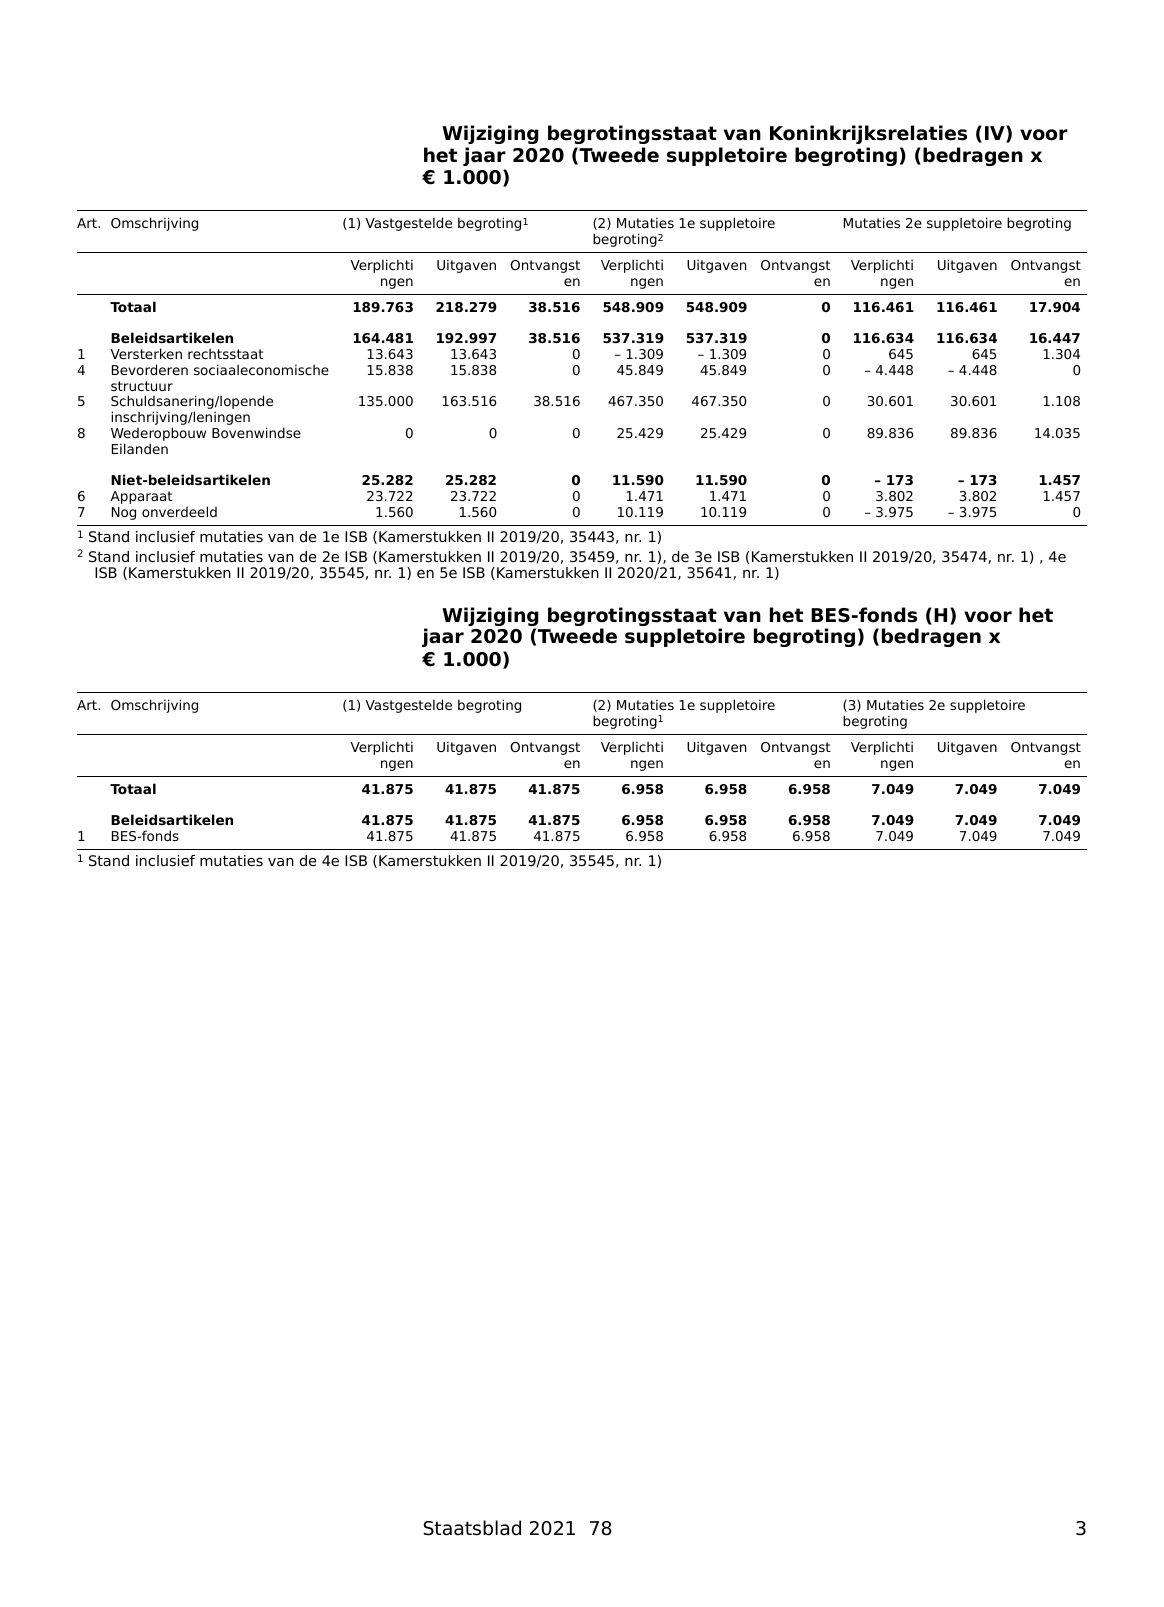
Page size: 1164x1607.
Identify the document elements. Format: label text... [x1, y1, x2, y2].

table_cell 41.875 [420, 777, 503, 797]
table_cell 537.319 [586, 331, 670, 347]
table_cell Ontvangsten [753, 253, 836, 294]
table_cell 116.461 [836, 295, 920, 316]
table_cell [920, 798, 1003, 813]
table_cell 25.429 [586, 426, 670, 457]
table_cell [1003, 457, 1087, 473]
table_cell Verplichtingen [836, 253, 920, 294]
table_cell [586, 316, 670, 331]
table_cell 6.958 [670, 813, 753, 829]
table_cell 41.875 [503, 777, 586, 797]
table_cell – 1.309 [586, 347, 670, 363]
table_cell 23.722 [336, 489, 419, 504]
table_cell 1.108 [1003, 394, 1087, 426]
table_cell [420, 316, 503, 331]
table_cell 218.279 [420, 295, 503, 316]
table_cell 1.304 [1003, 347, 1087, 363]
table_cell [336, 457, 419, 473]
table_cell [753, 457, 836, 473]
table_cell 645 [920, 347, 1003, 363]
table_cell 7.049 [1003, 777, 1087, 797]
table_cell [836, 457, 920, 473]
table_cell 3.802 [920, 489, 1003, 504]
table_cell Uitgaven [670, 253, 753, 294]
table_cell 116.634 [920, 331, 1003, 347]
table_cell – 3.975 [920, 504, 1003, 525]
table_cell 1.457 [1003, 473, 1087, 489]
table_cell 0 [753, 363, 836, 394]
table_cell 0 [503, 504, 586, 525]
table_cell 7 [77, 504, 104, 525]
table_cell 25.429 [670, 426, 753, 457]
table_cell [753, 316, 836, 331]
table_cell 116.634 [836, 331, 920, 347]
table_cell [105, 316, 336, 331]
table_cell [77, 331, 104, 347]
table_cell 7.049 [920, 777, 1003, 797]
table_cell 25.282 [420, 473, 503, 489]
table_cell 45.849 [670, 363, 753, 394]
table_cell 23.722 [420, 489, 503, 504]
table_cell Totaal [105, 295, 336, 316]
table_cell – 173 [920, 473, 1003, 489]
table_cell – 3.975 [836, 504, 920, 525]
table_cell 6 [77, 489, 104, 504]
table_cell 41.875 [420, 829, 503, 849]
table_cell 1.560 [420, 504, 503, 525]
table_header Omschrijving [105, 211, 336, 252]
table_cell – 4.448 [836, 363, 920, 394]
table_cell Ontvangsten [503, 253, 586, 294]
table_cell 548.909 [586, 295, 670, 316]
table_cell 116.461 [920, 295, 1003, 316]
table_cell 164.481 [336, 331, 419, 347]
table_cell 5 [77, 394, 104, 426]
table_cell 16.447 [1003, 331, 1087, 347]
table_cell Uitgaven [420, 735, 503, 776]
table_cell [920, 457, 1003, 473]
table_cell – 4.448 [920, 363, 1003, 394]
table_cell 6.958 [670, 777, 753, 797]
table_cell [77, 457, 104, 473]
table_cell 6.958 [586, 829, 670, 849]
text Wijziging begrotingsstaat van het BES-fonds (H) voor het jaar 2020 (Tweede suppletoire begroting) (bedragen x € 1.000) [422, 604, 1087, 670]
table_cell [836, 316, 920, 331]
table_cell 192.997 [420, 331, 503, 347]
table_cell [77, 253, 104, 294]
table_cell [77, 813, 104, 829]
table_cell 0 [1003, 504, 1087, 525]
table_header (1) Vastgestelde begroting [336, 693, 586, 734]
table_cell 6.958 [753, 813, 836, 829]
table_cell 45.849 [586, 363, 670, 394]
table_cell 41.875 [503, 813, 586, 829]
table_cell 38.516 [503, 295, 586, 316]
table_cell BES-fonds [105, 829, 336, 849]
table_cell [77, 316, 104, 331]
table_cell Totaal [105, 777, 336, 797]
table_cell 13.643 [420, 347, 503, 363]
table_cell 3.802 [836, 489, 920, 504]
table_cell 14.035 [1003, 426, 1087, 457]
table_cell 25.282 [336, 473, 419, 489]
table_cell Apparaat [105, 489, 336, 504]
table_cell 0 [753, 347, 836, 363]
table_cell [1003, 798, 1087, 813]
table_cell 15.838 [420, 363, 503, 394]
table_cell [420, 457, 503, 473]
table_cell 645 [836, 347, 920, 363]
table_cell 8 [77, 426, 104, 457]
table_cell 0 [336, 426, 419, 457]
table_cell Uitgaven [420, 253, 503, 294]
table_cell 467.350 [586, 394, 670, 426]
table_cell 11.590 [670, 473, 753, 489]
table_cell [503, 316, 586, 331]
table_header Omschrijving [105, 693, 336, 734]
table_cell 89.836 [920, 426, 1003, 457]
table_cell 467.350 [670, 394, 753, 426]
table_cell Verplichtingen [586, 253, 670, 294]
table_cell [336, 316, 419, 331]
table_cell [670, 798, 753, 813]
table_cell Ontvangsten [1003, 253, 1087, 294]
table_cell Wederopbouw Bovenwindse Eilanden [105, 426, 336, 457]
table_cell 30.601 [836, 394, 920, 426]
table_cell 0 [1003, 363, 1087, 394]
table_cell Uitgaven [920, 253, 1003, 294]
table_cell 7.049 [836, 829, 920, 849]
table_cell Nog onverdeeld [105, 504, 336, 525]
table_cell 6.958 [753, 829, 836, 849]
table_cell Uitgaven [670, 735, 753, 776]
table_cell [586, 457, 670, 473]
table_cell 0 [753, 331, 836, 347]
table_cell [586, 798, 670, 813]
table_cell 1.471 [586, 489, 670, 504]
table_cell Uitgaven [920, 735, 1003, 776]
table_cell [105, 253, 336, 294]
table_cell Versterken rechtsstaat [105, 347, 336, 363]
table_cell 89.836 [836, 426, 920, 457]
table_cell 38.516 [503, 394, 586, 426]
table_cell [670, 457, 753, 473]
table_cell 0 [503, 347, 586, 363]
table_cell [836, 798, 920, 813]
table_cell 1.471 [670, 489, 753, 504]
table_cell [670, 316, 753, 331]
table_cell Niet-beleidsartikelen [105, 473, 336, 489]
table_cell 17.904 [1003, 295, 1087, 316]
table_cell [77, 798, 104, 813]
table_cell 41.875 [336, 777, 419, 797]
table_cell – 1.309 [670, 347, 753, 363]
table_cell 1 [77, 347, 104, 363]
table_cell Ontvangsten [753, 735, 836, 776]
table_cell 6.958 [670, 829, 753, 849]
table_cell 0 [753, 473, 836, 489]
table_cell 6.958 [753, 777, 836, 797]
table_cell [77, 295, 104, 316]
table_cell 4 [77, 363, 104, 394]
table_cell 1.457 [1003, 489, 1087, 504]
table_cell 0 [753, 426, 836, 457]
table_cell 0 [753, 504, 836, 525]
table_cell – 173 [836, 473, 920, 489]
table_cell 1 Stand inclusief mutaties van de 4e ISB (Kamerstukken II 2019/20, 35545, nr. 1) [77, 850, 1087, 870]
table_cell 0 [503, 363, 586, 394]
table_cell 189.763 [336, 295, 419, 316]
table_cell [1003, 316, 1087, 331]
table_cell 41.875 [503, 829, 586, 849]
table_cell [336, 798, 419, 813]
table_cell 38.516 [503, 331, 586, 347]
table_cell 0 [753, 489, 836, 504]
table_cell 13.643 [336, 347, 419, 363]
table_cell 1 Stand inclusief mutaties van de 1e ISB (Kamerstukken II 2019/20, 35443, nr. 1) 2 Stand inclusief mutaties van de 2e ISB (Kamerstukken II 2019/20, 35459, nr. 1), de 3e ISB (Kamerstukken II 2019/20, 35474, nr. 1) , 4e ISB (Kamerstukken II 2019/20, 35545, nr. 1) en 5e ISB (Kamerstukken II 2020/21, 35641, nr. 1) [77, 526, 1087, 582]
table_cell 7.049 [836, 777, 920, 797]
table_cell 41.875 [336, 829, 419, 849]
table_cell 6.958 [586, 813, 670, 829]
table_cell Beleidsartikelen [105, 813, 336, 829]
table_cell 0 [420, 426, 503, 457]
table_cell Bevorderen sociaaleconomische structuur [105, 363, 336, 394]
table_header (2) Mutaties 1e suppletoire begroting1 [586, 693, 836, 734]
table_cell [105, 798, 336, 813]
table_cell Ontvangsten [503, 735, 586, 776]
table_cell 0 [503, 489, 586, 504]
table_cell 163.516 [420, 394, 503, 426]
table_cell 10.119 [670, 504, 753, 525]
table_cell Verplichtingen [336, 735, 419, 776]
table_header (2) Mutaties 1e suppletoire begroting2 [586, 211, 836, 252]
table_cell Ontvangsten [1003, 735, 1087, 776]
table_cell [503, 798, 586, 813]
table_cell 41.875 [336, 813, 419, 829]
table_cell 537.319 [670, 331, 753, 347]
table_cell [77, 777, 104, 797]
table_cell 7.049 [920, 829, 1003, 849]
table_cell [420, 798, 503, 813]
table_header (1) Vastgestelde begroting1 [336, 211, 586, 252]
table_cell 1.560 [336, 504, 419, 525]
table_cell Verplichtingen [836, 735, 920, 776]
table_cell Verplichtingen [586, 735, 670, 776]
table_cell 0 [753, 295, 836, 316]
table_cell 1 [77, 829, 104, 849]
table_cell [753, 798, 836, 813]
table_header Art. [77, 211, 104, 252]
table_cell [77, 735, 336, 776]
table_cell 15.838 [336, 363, 419, 394]
table_cell [105, 457, 336, 473]
table_cell 11.590 [586, 473, 670, 489]
table_cell Schuldsanering/lopende inschrijving/leningen [105, 394, 336, 426]
table_cell Verplichtingen [336, 253, 419, 294]
table_cell 135.000 [336, 394, 419, 426]
table_cell 7.049 [836, 813, 920, 829]
table_cell 0 [503, 473, 586, 489]
table_header Mutaties 2e suppletoire begroting [836, 211, 1087, 252]
table_cell 7.049 [1003, 829, 1087, 849]
table_cell [77, 473, 104, 489]
table_cell 6.958 [586, 777, 670, 797]
table_cell 41.875 [420, 813, 503, 829]
table_cell [503, 457, 586, 473]
table_cell 0 [503, 426, 586, 457]
table_cell [920, 316, 1003, 331]
table_cell 10.119 [586, 504, 670, 525]
table_header Art. [77, 693, 104, 734]
table_cell 548.909 [670, 295, 753, 316]
text Wijziging begrotingsstaat van Koninkrijksrelaties (IV) voor het jaar 2020 (Tweede suppletoire begroting) (bedragen x € 1.000) [422, 123, 1087, 188]
table_cell 7.049 [1003, 813, 1087, 829]
table_cell 7.049 [920, 813, 1003, 829]
table_cell 0 [753, 394, 836, 426]
table_cell Beleidsartikelen [105, 331, 336, 347]
table_cell 30.601 [920, 394, 1003, 426]
table_header (3) Mutaties 2e suppletoire begroting [836, 693, 1087, 734]
